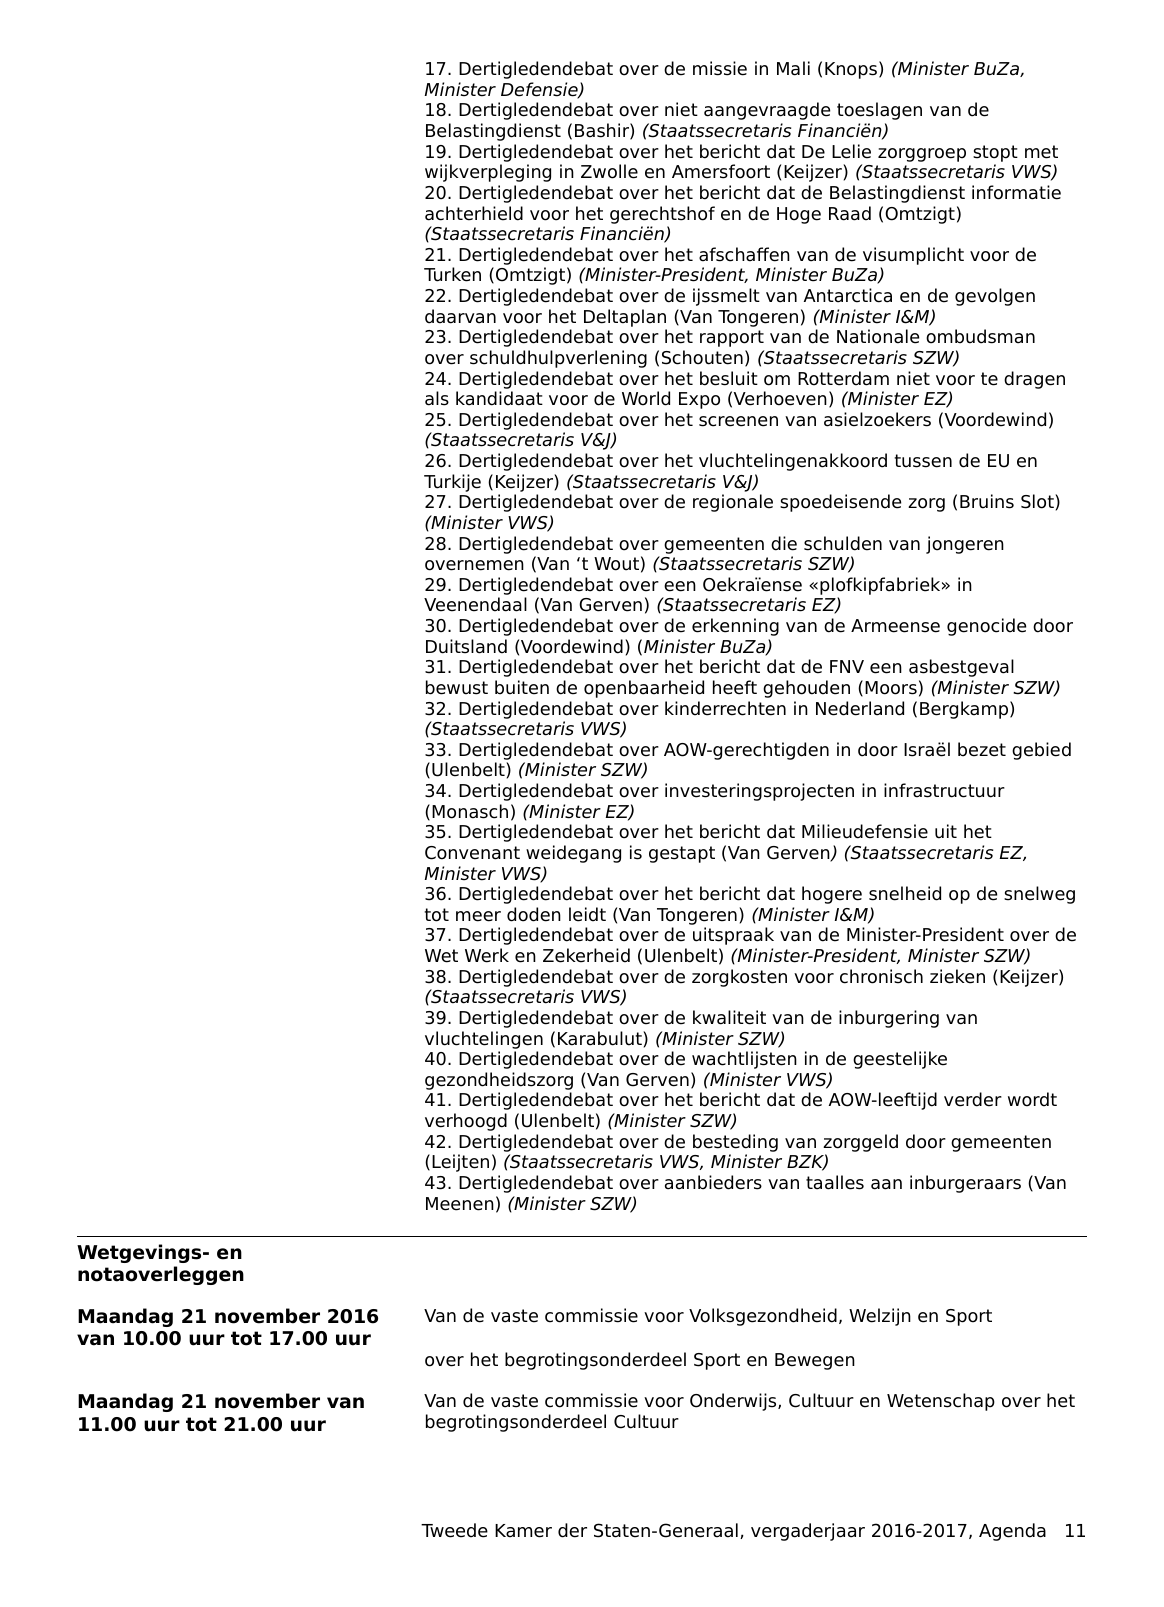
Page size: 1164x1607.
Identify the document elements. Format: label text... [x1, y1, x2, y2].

table_cell [401, 286, 418, 327]
table_cell [401, 534, 418, 575]
table_cell [401, 451, 418, 492]
table_cell [401, 492, 418, 533]
table_cell 40. Dertigledendebat over de wachtlijsten in de geestelijke gezondheidszorg (Van Gerven) (Minister VWS) [418, 1049, 1087, 1090]
table_cell [77, 142, 401, 183]
table_cell 23. Dertigledendebat over het rapport van de Nationale ombudsman over schuldhulpverlening (Schouten) (Staatssecretaris SZW) [418, 327, 1087, 368]
table_cell [77, 967, 401, 1008]
table_cell [401, 245, 418, 286]
table_cell [401, 1391, 418, 1435]
table_cell 42. Dertigledendebat over de besteding van zorggeld door gemeenten (Leijten) (Staatssecretaris VWS, Minister BZK) [418, 1132, 1087, 1173]
table_cell [401, 657, 418, 698]
table_cell [77, 1049, 401, 1090]
table_cell 19. Dertigledendebat over het bericht dat De Lelie zorggroep stopt met wijkverpleging in Zwolle en Amersfoort (Keijzer) (Staatssecretaris VWS) [418, 142, 1087, 183]
table_cell [77, 1286, 401, 1306]
table_header [418, 1237, 1087, 1286]
table_cell [401, 327, 418, 368]
table_cell [77, 884, 401, 925]
table_cell [401, 699, 418, 740]
table_cell [77, 616, 401, 657]
table_cell [401, 1049, 418, 1090]
table_cell [77, 1371, 401, 1391]
table_cell [401, 59, 418, 100]
table_cell [77, 657, 401, 698]
table_cell [77, 1350, 401, 1371]
table_cell [401, 410, 418, 451]
table_cell [401, 884, 418, 925]
table_cell [77, 100, 401, 142]
table_cell [418, 1435, 1087, 1456]
table_cell 25. Dertigledendebat over het screenen van asielzoekers (Voordewind) (Staatssecretaris V&J) [418, 410, 1087, 451]
table_cell 27. Dertigledendebat over de regionale spoedeisende zorg (Bruins Slot) (Minister VWS) [418, 492, 1087, 533]
table_cell 20. Dertigledendebat over het bericht dat de Belastingdienst informatie achterhield voor het gerechtshof en de Hoge Raad (Omtzigt) (Staatssecretaris Financiën) [418, 183, 1087, 245]
table_cell [401, 1350, 418, 1371]
table_cell [401, 100, 418, 142]
table_cell [401, 575, 418, 616]
table_cell [77, 369, 401, 410]
table_cell [77, 1173, 401, 1214]
table_cell [401, 781, 418, 822]
table_cell Van de vaste commissie voor Volksgezondheid, Welzijn en Sport [418, 1306, 1087, 1350]
table_cell [401, 616, 418, 657]
table_cell [77, 1008, 401, 1049]
table_cell [418, 1371, 1087, 1391]
table_cell [77, 1090, 401, 1132]
table_cell [77, 286, 401, 327]
table_cell [401, 1132, 418, 1173]
table_cell over het begrotingsonderdeel Sport en Bewegen [418, 1350, 1087, 1371]
table_cell [401, 1371, 418, 1391]
table_cell [77, 781, 401, 822]
table_cell [401, 183, 418, 245]
table_cell [401, 1090, 418, 1132]
table_header [401, 1237, 418, 1286]
table_cell [77, 740, 401, 781]
table_cell 24. Dertigledendebat over het besluit om Rotterdam niet voor te dragen als kandidaat voor de World Expo (Verhoeven) (Minister EZ) [418, 369, 1087, 410]
table_cell [77, 451, 401, 492]
table_cell [418, 1286, 1087, 1306]
table_cell 26. Dertigledendebat over het vluchtelingenakkoord tussen de EU en Turkije (Keijzer) (Staatssecretaris V&J) [418, 451, 1087, 492]
table_cell 29. Dertigledendebat over een Oekraïense «plofkipfabriek» in Veenendaal (Van Gerven) (Staatssecretaris EZ) [418, 575, 1087, 616]
table_cell [77, 492, 401, 533]
table_cell 43. Dertigledendebat over aanbieders van taalles aan inburgeraars (Van Meenen) (Minister SZW) [418, 1173, 1087, 1214]
table_cell [77, 59, 401, 100]
table_cell [77, 534, 401, 575]
table_cell [77, 410, 401, 451]
table_cell [401, 967, 418, 1008]
table_cell 18. Dertigledendebat over niet aangevraagde toeslagen van de Belastingdienst (Bashir) (Staatssecretaris Financiën) [418, 100, 1087, 142]
table_cell 32. Dertigledendebat over kinderrechten in Nederland (Bergkamp) (Staatssecretaris VWS) [418, 699, 1087, 740]
table_cell [401, 369, 418, 410]
table_cell [77, 699, 401, 740]
table_cell 22. Dertigledendebat over de ijssmelt van Antarctica en de gevolgen daarvan voor het Deltaplan (Van Tongeren) (Minister I&M) [418, 286, 1087, 327]
table_cell [401, 142, 418, 183]
table_cell [401, 925, 418, 967]
table_cell [77, 1435, 401, 1456]
table_cell 39. Dertigledendebat over de kwaliteit van de inburgering van vluchtelingen (Karabulut) (Minister SZW) [418, 1008, 1087, 1049]
table_cell [401, 1008, 418, 1049]
table_cell [401, 1306, 418, 1350]
table_cell 33. Dertigledendebat over AOW-gerechtigden in door Israël bezet gebied (Ulenbelt) (Minister SZW) [418, 740, 1087, 781]
table_cell [77, 822, 401, 884]
table_cell [401, 740, 418, 781]
table_cell [401, 822, 418, 884]
table_cell Van de vaste commissie voor Onderwijs, Cultuur en Wetenschap over het begrotingsonderdeel Cultuur [418, 1391, 1087, 1435]
table_cell [77, 925, 401, 967]
table_cell [401, 1435, 418, 1456]
table_cell Maandag 21 november van 11.00 uur tot 21.00 uur [77, 1391, 401, 1435]
table_cell 17. Dertigledendebat over de missie in Mali (Knops) (Minister BuZa, Minister Defensie) [418, 59, 1087, 100]
table_cell 30. Dertigledendebat over de erkenning van de Armeense genocide door Duitsland (Voordewind) (Minister BuZa) [418, 616, 1087, 657]
table_cell 31. Dertigledendebat over het bericht dat de FNV een asbestgeval bewust buiten de openbaarheid heeft gehouden (Moors) (Minister SZW) [418, 657, 1087, 698]
table_cell [77, 245, 401, 286]
table_cell [77, 575, 401, 616]
table_cell 37. Dertigledendebat over de uitspraak van de Minister-President over de Wet Werk en Zekerheid (Ulenbelt) (Minister-President, Minister SZW) [418, 925, 1087, 967]
table_cell 41. Dertigledendebat over het bericht dat de AOW-leeftijd verder wordt verhoogd (Ulenbelt) (Minister SZW) [418, 1090, 1087, 1132]
table_cell [77, 327, 401, 368]
table_cell 21. Dertigledendebat over het afschaffen van de visumplicht voor de Turken (Omtzigt) (Minister-President, Minister BuZa) [418, 245, 1087, 286]
table_header Wetgevings- en notaoverleggen [77, 1237, 401, 1286]
table_cell Maandag 21 november 2016 van 10.00 uur tot 17.00 uur [77, 1306, 401, 1350]
table_cell 36. Dertigledendebat over het bericht dat hogere snelheid op de snelweg tot meer doden leidt (Van Tongeren) (Minister I&M) [418, 884, 1087, 925]
table_cell 35. Dertigledendebat over het bericht dat Milieudefensie uit het Convenant weidegang is gestapt (Van Gerven) (Staatssecretaris EZ, Minister VWS) [418, 822, 1087, 884]
table_cell [401, 1286, 418, 1306]
table_cell 34. Dertigledendebat over investeringsprojecten in infrastructuur (Monasch) (Minister EZ) [418, 781, 1087, 822]
table_cell 38. Dertigledendebat over de zorgkosten voor chronisch zieken (Keijzer) (Staatssecretaris VWS) [418, 967, 1087, 1008]
table_cell [77, 183, 401, 245]
table_cell [401, 1173, 418, 1214]
table_cell [77, 1132, 401, 1173]
table_cell 28. Dertigledendebat over gemeenten die schulden van jongeren overnemen (Van ‘t Wout) (Staatssecretaris SZW) [418, 534, 1087, 575]
